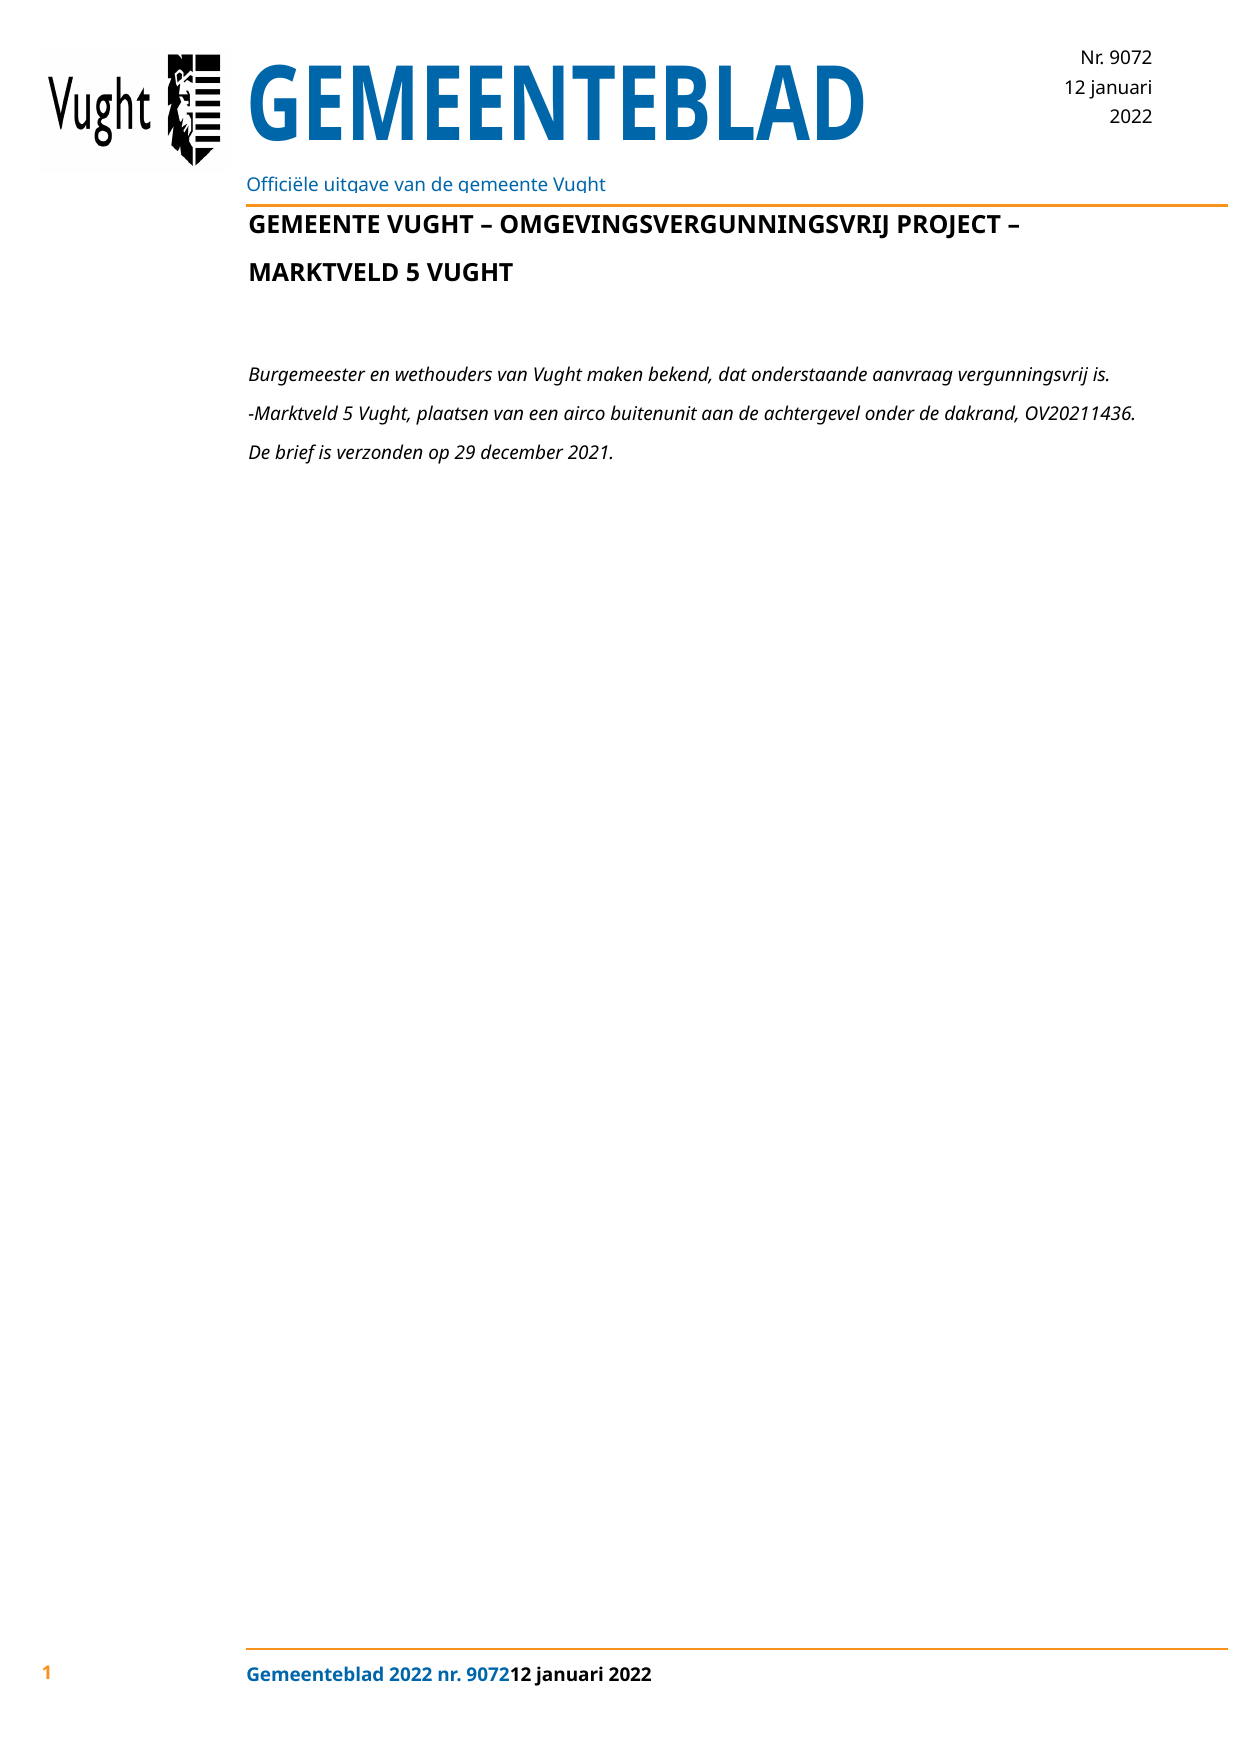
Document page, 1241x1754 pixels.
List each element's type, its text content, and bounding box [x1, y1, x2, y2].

text GEMEENTE VUGHT – OMGEVINGSVERGUNNINGSVRIJ PROJECT – MARKTVELD 5 VUGHT [248, 207, 1152, 288]
text -Marktveld 5 Vught, plaatsen van een airco buitenunit aan de achtergevel onder de dakrand, OV20211436. [248, 400, 1152, 426]
text De brief is verzonden op 29 december 2021. [248, 439, 1152, 465]
picture [41, 47, 231, 172]
text Burgemeester en wethouders van Vught maken bekend, dat onderstaande aanvraag vergunningsvrij is. [248, 361, 1152, 387]
